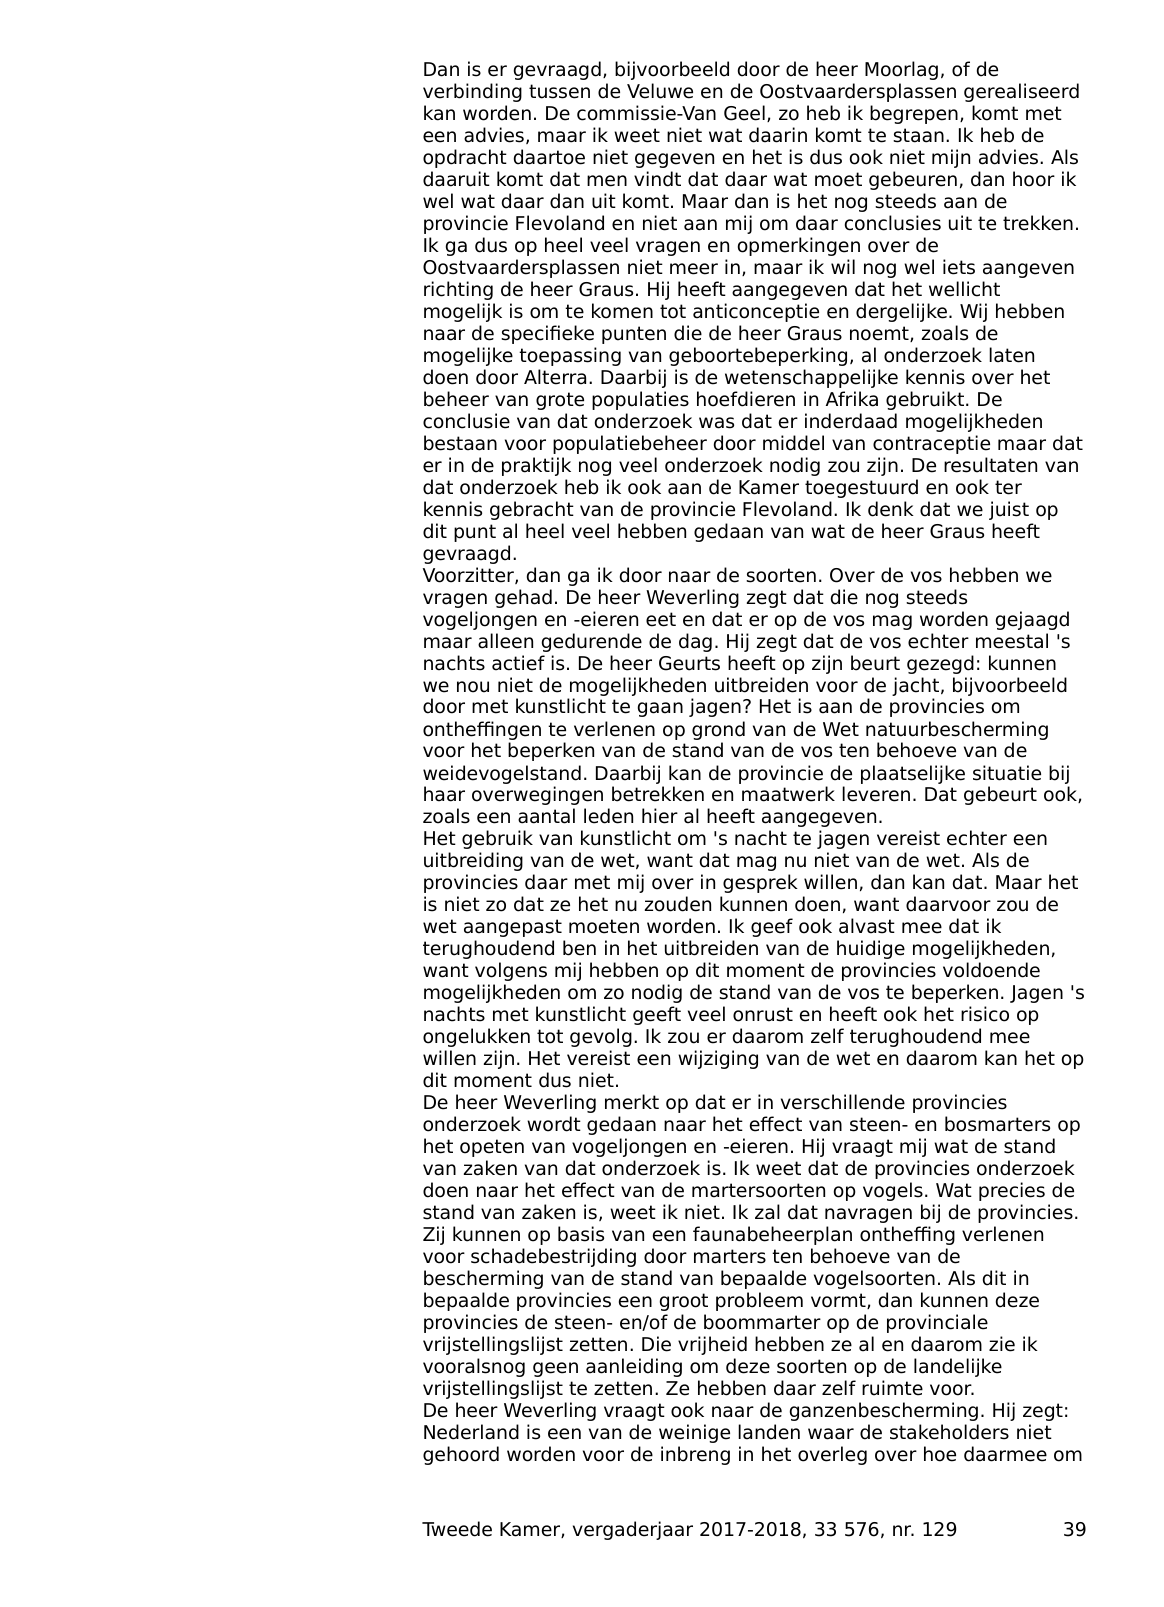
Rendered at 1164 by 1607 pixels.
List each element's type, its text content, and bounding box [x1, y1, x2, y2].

text De heer Weverling vraagt ook naar de ganzenbescherming. Hij zegt: Nederland is een van de weinige landen waar de stakeholders niet gehoord worden voor de inbreng in het overleg over hoe daarmee om [422, 1400, 1087, 1466]
text Ik ga dus op heel veel vragen en opmerkingen over de Oostvaardersplassen niet meer in, maar ik wil nog wel iets aangeven richting de heer Graus. Hij heeft aangegeven dat het wellicht mogelijk is om te komen tot anticonceptie en dergelijke. Wij hebben naar de specifieke punten die de heer Graus noemt, zoals de mogelijke toepassing van geboortebeperking, al onderzoek laten doen door Alterra. Daarbij is de wetenschappelijke kennis over het beheer van grote populaties hoefdieren in Afrika gebruikt. De conclusie van dat onderzoek was dat er inderdaad mogelijkheden bestaan voor populatiebeheer door middel van contraceptie maar dat er in de praktijk nog veel onderzoek nodig zou zijn. De resultaten van dat onderzoek heb ik ook aan de Kamer toegestuurd en ook ter kennis gebracht van de provincie Flevoland. Ik denk dat we juist op dit punt al heel veel hebben gedaan van wat de heer Graus heeft gevraagd. [422, 235, 1087, 564]
text Het gebruik van kunstlicht om 's nacht te jagen vereist echter een uitbreiding van de wet, want dat mag nu niet van de wet. Als de provincies daar met mij over in gesprek willen, dan kan dat. Maar het is niet zo dat ze het nu zouden kunnen doen, want daarvoor zou de wet aangepast moeten worden. Ik geef ook alvast mee dat ik terughoudend ben in het uitbreiden van de huidige mogelijkheden, want volgens mij hebben op dit moment de provincies voldoende mogelijkheden om zo nodig de stand van de vos te beperken. Jagen 's nachts met kunstlicht geeft veel onrust en heeft ook het risico op ongelukken tot gevolg. Ik zou er daarom zelf terughoudend mee willen zijn. Het vereist een wijziging van de wet en daarom kan het op dit moment dus niet. [422, 828, 1087, 1092]
text Dan is er gevraagd, bijvoorbeeld door de heer Moorlag, of de verbinding tussen de Veluwe en de Oostvaardersplassen gerealiseerd kan worden. De commissie-Van Geel, zo heb ik begrepen, komt met een advies, maar ik weet niet wat daarin komt te staan. Ik heb de opdracht daartoe niet gegeven en het is dus ook niet mijn advies. Als daaruit komt dat men vindt dat daar wat moet gebeuren, dan hoor ik wel wat daar dan uit komt. Maar dan is het nog steeds aan de provincie Flevoland en niet aan mij om daar conclusies uit te trekken. [422, 59, 1087, 235]
text De heer Weverling merkt op dat er in verschillende provincies onderzoek wordt gedaan naar het effect van steen- en bosmarters op het opeten van vogeljongen en -eieren. Hij vraagt mij wat de stand van zaken van dat onderzoek is. Ik weet dat de provincies onderzoek doen naar het effect van de martersoorten op vogels. Wat precies de stand van zaken is, weet ik niet. Ik zal dat navragen bij de provincies. Zij kunnen op basis van een faunabeheerplan ontheffing verlenen voor schadebestrijding door marters ten behoeve van de bescherming van de stand van bepaalde vogelsoorten. Als dit in bepaalde provincies een groot probleem vormt, dan kunnen deze provincies de steen- en/of de boommarter op de provinciale vrijstellingslijst zetten. Die vrijheid hebben ze al en daarom zie ik vooralsnog geen aanleiding om deze soorten op de landelijke vrijstellingslijst te zetten. Ze hebben daar zelf ruimte voor. [422, 1092, 1087, 1400]
text Voorzitter, dan ga ik door naar de soorten. Over de vos hebben we vragen gehad. De heer Weverling zegt dat die nog steeds vogeljongen en -eieren eet en dat er op de vos mag worden gejaagd maar alleen gedurende de dag. Hij zegt dat de vos echter meestal 's nachts actief is. De heer Geurts heeft op zijn beurt gezegd: kunnen we nou niet de mogelijkheden uitbreiden voor de jacht, bijvoorbeeld door met kunstlicht te gaan jagen? Het is aan de provincies om ontheffingen te verlenen op grond van de Wet natuurbescherming voor het beperken van de stand van de vos ten behoeve van de weidevogelstand. Daarbij kan de provincie de plaatselijke situatie bij haar overwegingen betrekken en maatwerk leveren. Dat gebeurt ook, zoals een aantal leden hier al heeft aangegeven. [422, 564, 1087, 828]
